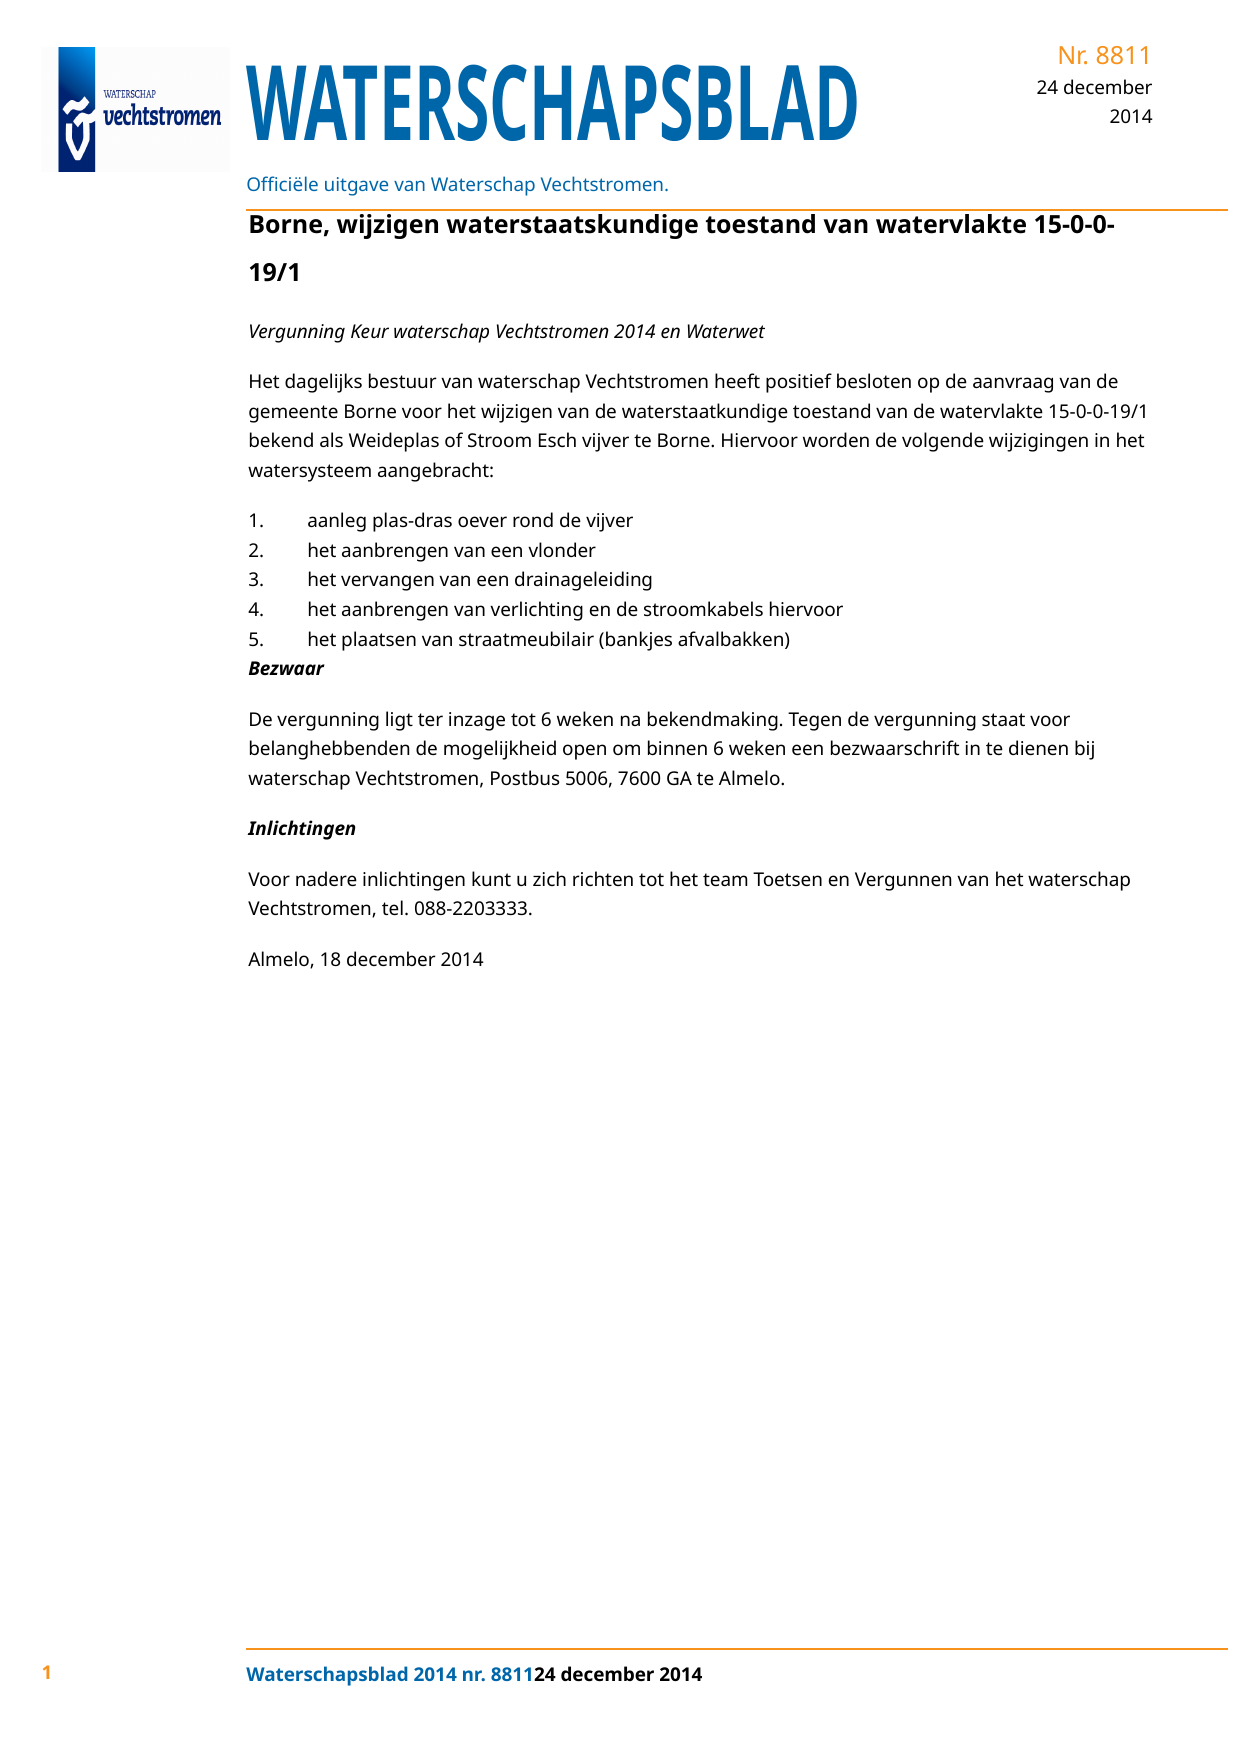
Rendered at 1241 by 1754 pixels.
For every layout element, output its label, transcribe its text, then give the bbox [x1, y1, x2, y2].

text Voor nadere inlichtingen kunt u zich richten tot het team Toetsen en Vergunnen van het waterschap Vechtstromen, tel. 088-2203333. [248, 866, 1152, 921]
list het plaatsen van straatmeubilair (bankjes afvalbakken) [248, 626, 1152, 652]
list het aanbrengen van verlichting en de stroomkabels hiervoor [248, 596, 1152, 622]
list het vervangen van een drainageleiding [248, 567, 1152, 592]
list het aanbrengen van een vlonder [248, 537, 1152, 563]
text Het dagelijks bestuur van waterschap Vechtstromen heeft positief besloten op de aanvraag van de gemeente Borne voor het wijzigen van de waterstaatkundige toestand van de watervlakte 15-0-0-19/1 bekend als Weideplas of Stroom Esch vijver te Borne. Hiervoor worden de volgende wijzigingen in het watersysteem aangebracht: [248, 368, 1152, 483]
text De vergunning ligt ter inzage tot 6 weken na bekendmaking. Tegen de vergunning staat voor belanghebbenden de mogelijkheid open om binnen 6 weken een bezwaarschrift in te dienen bij waterschap Vechtstromen, Postbus 5006, 7600 GA te Almelo. [248, 706, 1152, 791]
text Inlichtingen [248, 815, 1152, 841]
text Vergunning Keur waterschap Vechtstromen 2014 en Waterwet [248, 318, 1152, 344]
text Bezwaar [248, 655, 1152, 681]
list aanleg plas-dras oever rond de vijver [248, 507, 1152, 533]
text Almelo, 18 december 2014 [248, 946, 1152, 972]
text Borne, wijzigen waterstaatskundige toestand van watervlakte 15-0-0-19/1 [248, 211, 1152, 288]
picture [41, 47, 231, 172]
